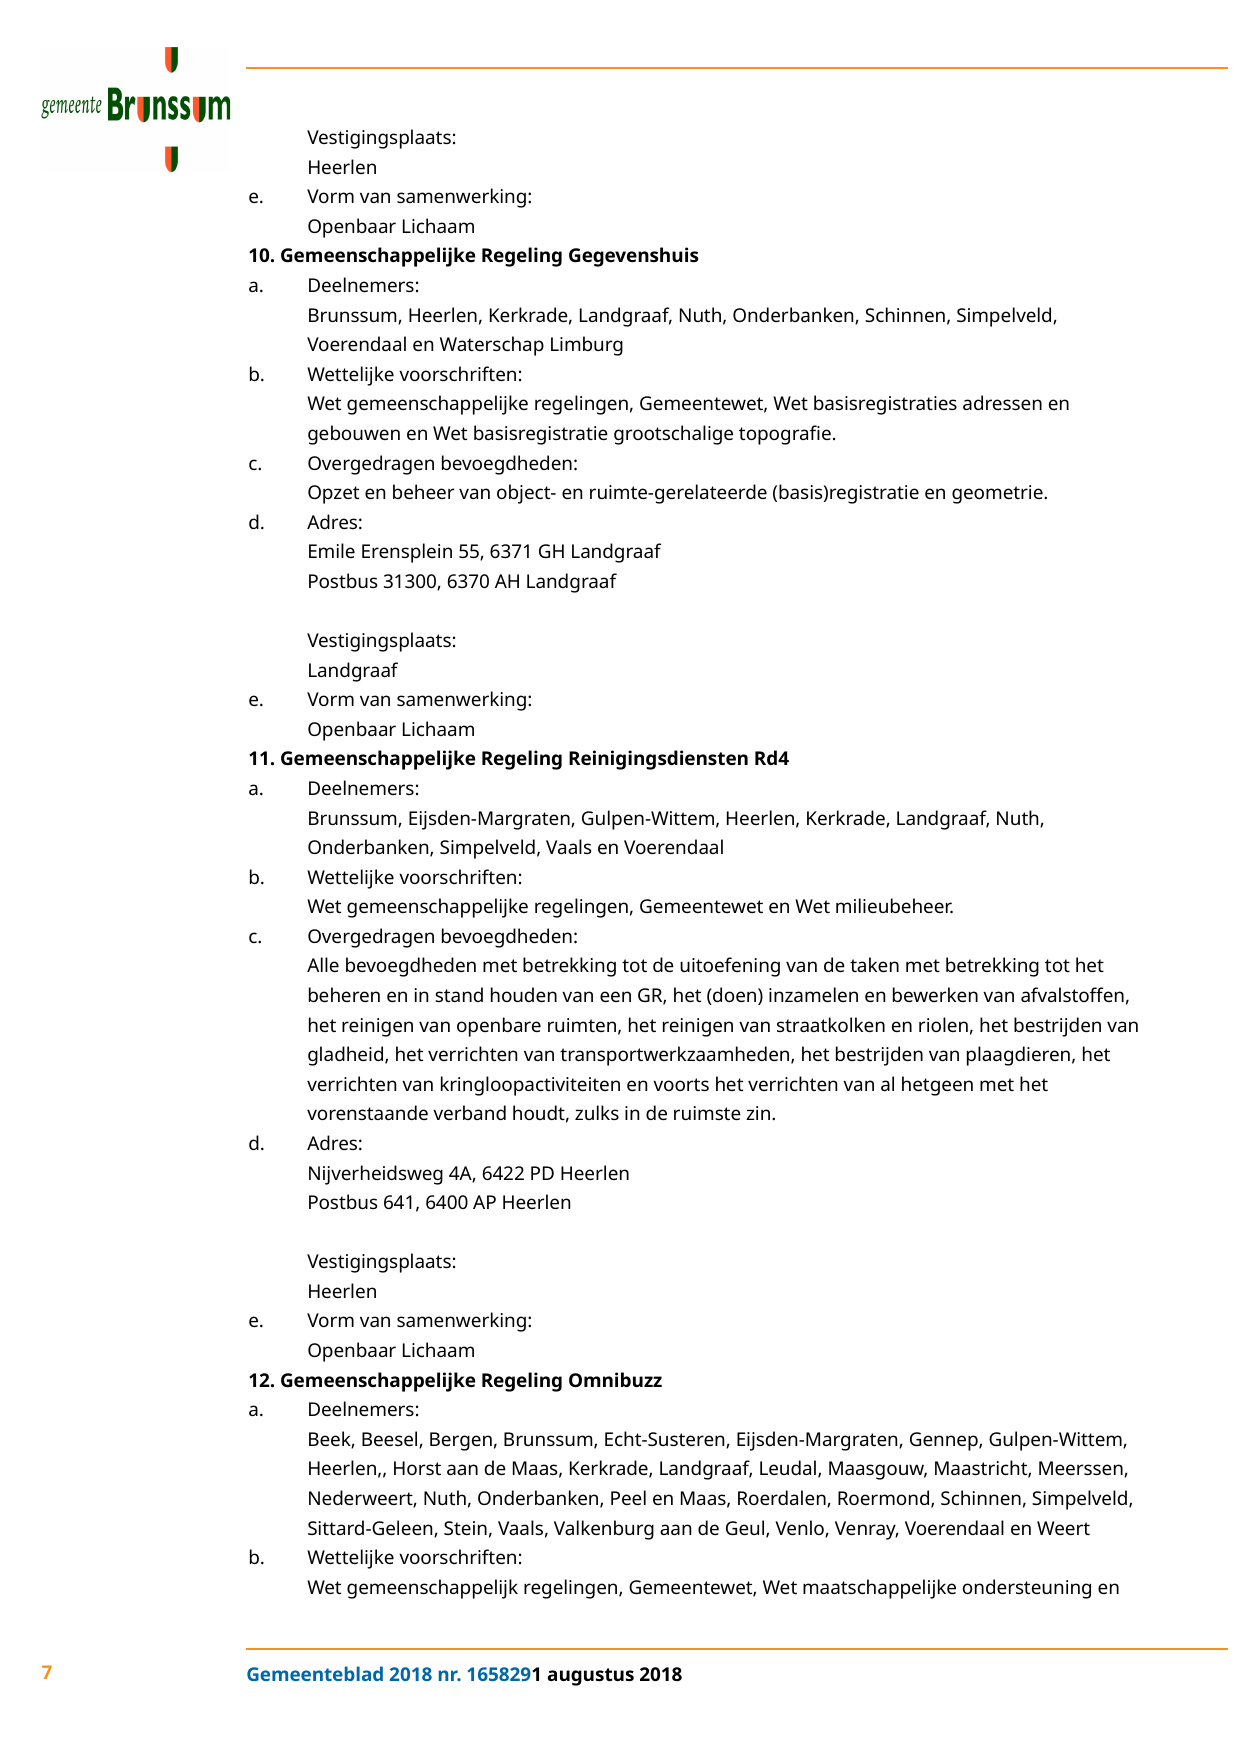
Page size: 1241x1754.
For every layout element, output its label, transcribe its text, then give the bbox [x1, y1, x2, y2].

list Wettelijke voorschriften: [248, 361, 1152, 387]
list Vorm van samenwerking: [248, 183, 1152, 209]
text 12. Gemeenschappelijke Regeling Omnibuzz [248, 1367, 1152, 1393]
list Openbaar Lichaam [248, 716, 1152, 742]
list Beek, Beesel, Bergen, Brunssum, Echt-Susteren, Eijsden-Margraten, Gennep, Gulpen-Wittem, Heerlen,, Horst aan de Maas, Kerkrade, Landgraaf, Leudal, Maasgouw, Maastricht, Meerssen, Nederweert, Nuth, Onderbanken, Peel en Maas, Roerdalen, Roermond, Schinnen, Simpelveld, Sittard-Geleen, Stein, Vaals, Valkenburg aan de Geul, Venlo, Venray, Voerendaal en Weert [248, 1426, 1152, 1541]
picture [41, 47, 231, 172]
list Wet gemeenschappelijk regelingen, Gemeentewet, Wet maatschappelijke ondersteuning en [248, 1574, 1152, 1600]
list Vestigingsplaats: [248, 1248, 1152, 1274]
text 10. Gemeenschappelijke Regeling Gegevenshuis [248, 243, 1152, 268]
list Brunssum, Eijsden-Margraten, Gulpen-Wittem, Heerlen, Kerkrade, Landgraaf, Nuth, Onderbanken, Simpelveld, Vaals en Voerendaal [248, 805, 1152, 860]
list Wet gemeenschappelijke regelingen, Gemeentewet, Wet basisregistraties adressen en gebouwen en Wet basisregistratie grootschalige topografie. [248, 391, 1152, 446]
list Nijverheidsweg 4A, 6422 PD Heerlen [248, 1160, 1152, 1186]
list Landgraaf [248, 657, 1152, 683]
list Wettelijke voorschriften: [248, 1544, 1152, 1570]
list Opzet en beheer van object- en ruimte-gerelateerde (basis)registratie en geometrie. [248, 479, 1152, 505]
list Emile Erensplein 55, 6371 GH Landgraaf [248, 538, 1152, 564]
list Vestigingsplaats: [248, 124, 1152, 150]
list Alle bevoegdheden met betrekking tot de uitoefening van de taken met betrekking tot het beheren en in stand houden van een GR, het (doen) inzamelen en bewerken van afvalstoffen, het reinigen van openbare ruimten, het reinigen van straatkolken en riolen, het bestrijden van gladheid, het verrichten van transportwerkzaamheden, het bestrijden van plaagdieren, het verrichten van kringloopactiviteiten en voorts het verrichten van al hetgeen met het vorenstaande verband houdt, zulks in de ruimste zin. [248, 953, 1152, 1126]
list Postbus 31300, 6370 AH Landgraaf [248, 568, 1152, 594]
list Wet gemeenschappelijke regelingen, Gemeentewet en Wet milieubeheer. [248, 893, 1152, 919]
list Vorm van samenwerking: [248, 1308, 1152, 1333]
list Vestigingsplaats: [248, 627, 1152, 653]
list Postbus 641, 6400 AP Heerlen [248, 1189, 1152, 1215]
list Adres: [248, 1130, 1152, 1156]
list Heerlen [248, 154, 1152, 180]
list Openbaar Lichaam [248, 1337, 1152, 1363]
list Overgedragen bevoegdheden: [248, 450, 1152, 476]
list Openbaar Lichaam [248, 213, 1152, 239]
list Brunssum, Heerlen, Kerkrade, Landgraaf, Nuth, Onderbanken, Schinnen, Simpelveld, Voerendaal en Waterschap Limburg [248, 302, 1152, 357]
list Deelnemers: [248, 1396, 1152, 1422]
list Vorm van samenwerking: [248, 686, 1152, 712]
list Deelnemers: [248, 272, 1152, 298]
list Deelnemers: [248, 775, 1152, 801]
list Overgedragen bevoegdheden: [248, 923, 1152, 949]
list Wettelijke voorschriften: [248, 864, 1152, 890]
list Adres: [248, 509, 1152, 535]
list Heerlen [248, 1278, 1152, 1304]
text 11. Gemeenschappelijke Regeling Reinigingsdiensten Rd4 [248, 746, 1152, 771]
